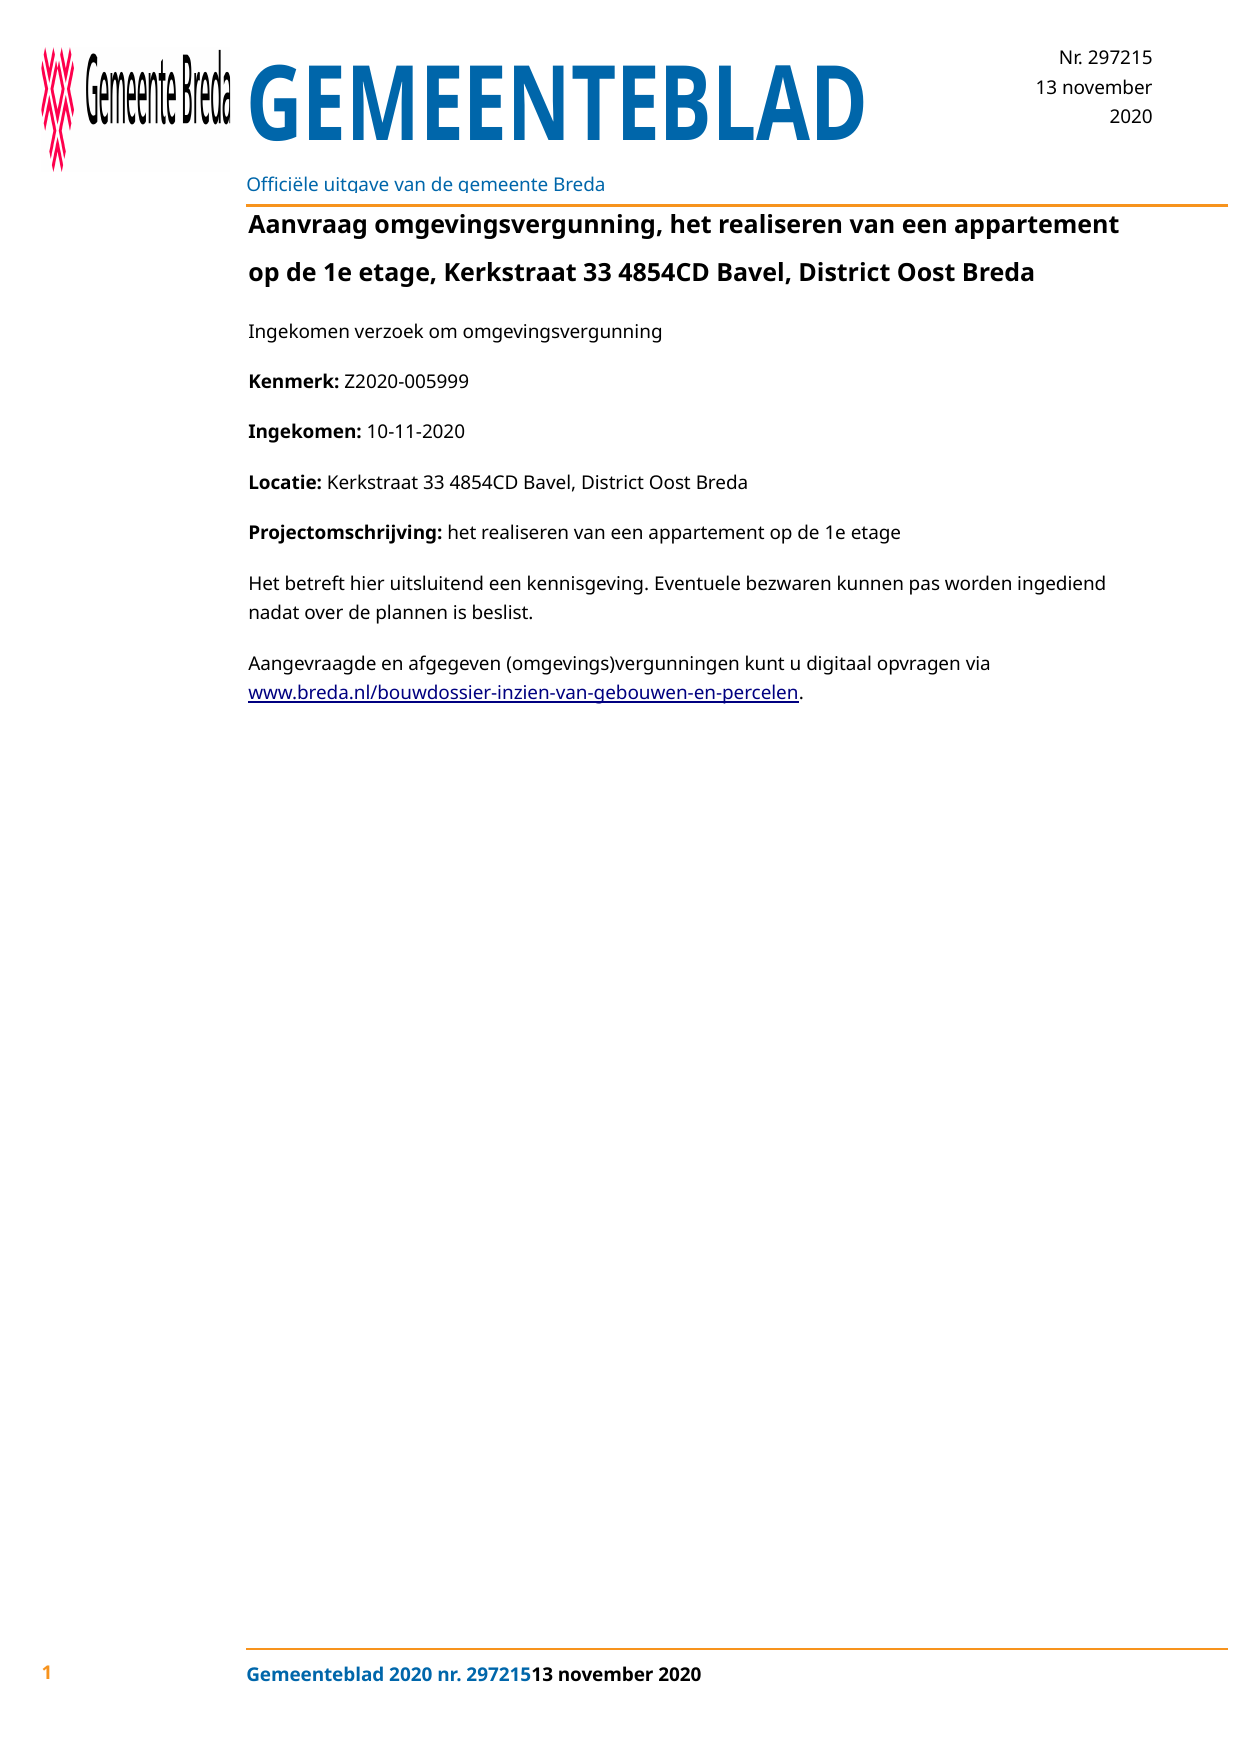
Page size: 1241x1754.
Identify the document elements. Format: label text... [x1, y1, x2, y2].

text Het betreft hier uitsluitend een kennisgeving. Eventuele bezwaren kunnen pas worden ingediend nadat over de plannen is beslist. [248, 570, 1152, 625]
text Ingekomen: 10-11-2020 [248, 419, 1152, 444]
text Projectomschrijving: het realiseren van een appartement op de 1e etage [248, 519, 1152, 545]
text Locatie: Kerkstraat 33 4854CD Bavel, District Oost Breda [248, 469, 1152, 495]
text Kenmerk: Z2020-005999 [248, 368, 1152, 394]
text Aanvraag omgevingsvergunning, het realiseren van een appartement op de 1e etage, Kerkstraat 33 4854CD Bavel, District Oost Breda [248, 207, 1152, 288]
text Ingekomen verzoek om omgevingsvergunning [248, 318, 1152, 344]
text Aangevraagde en afgegeven (omgevings)vergunningen kunt u digitaal opvragen via www.breda.nl/bouwdossier-inzien-van-gebouwen-en-percelen. [248, 650, 1152, 705]
picture [41, 47, 231, 172]
